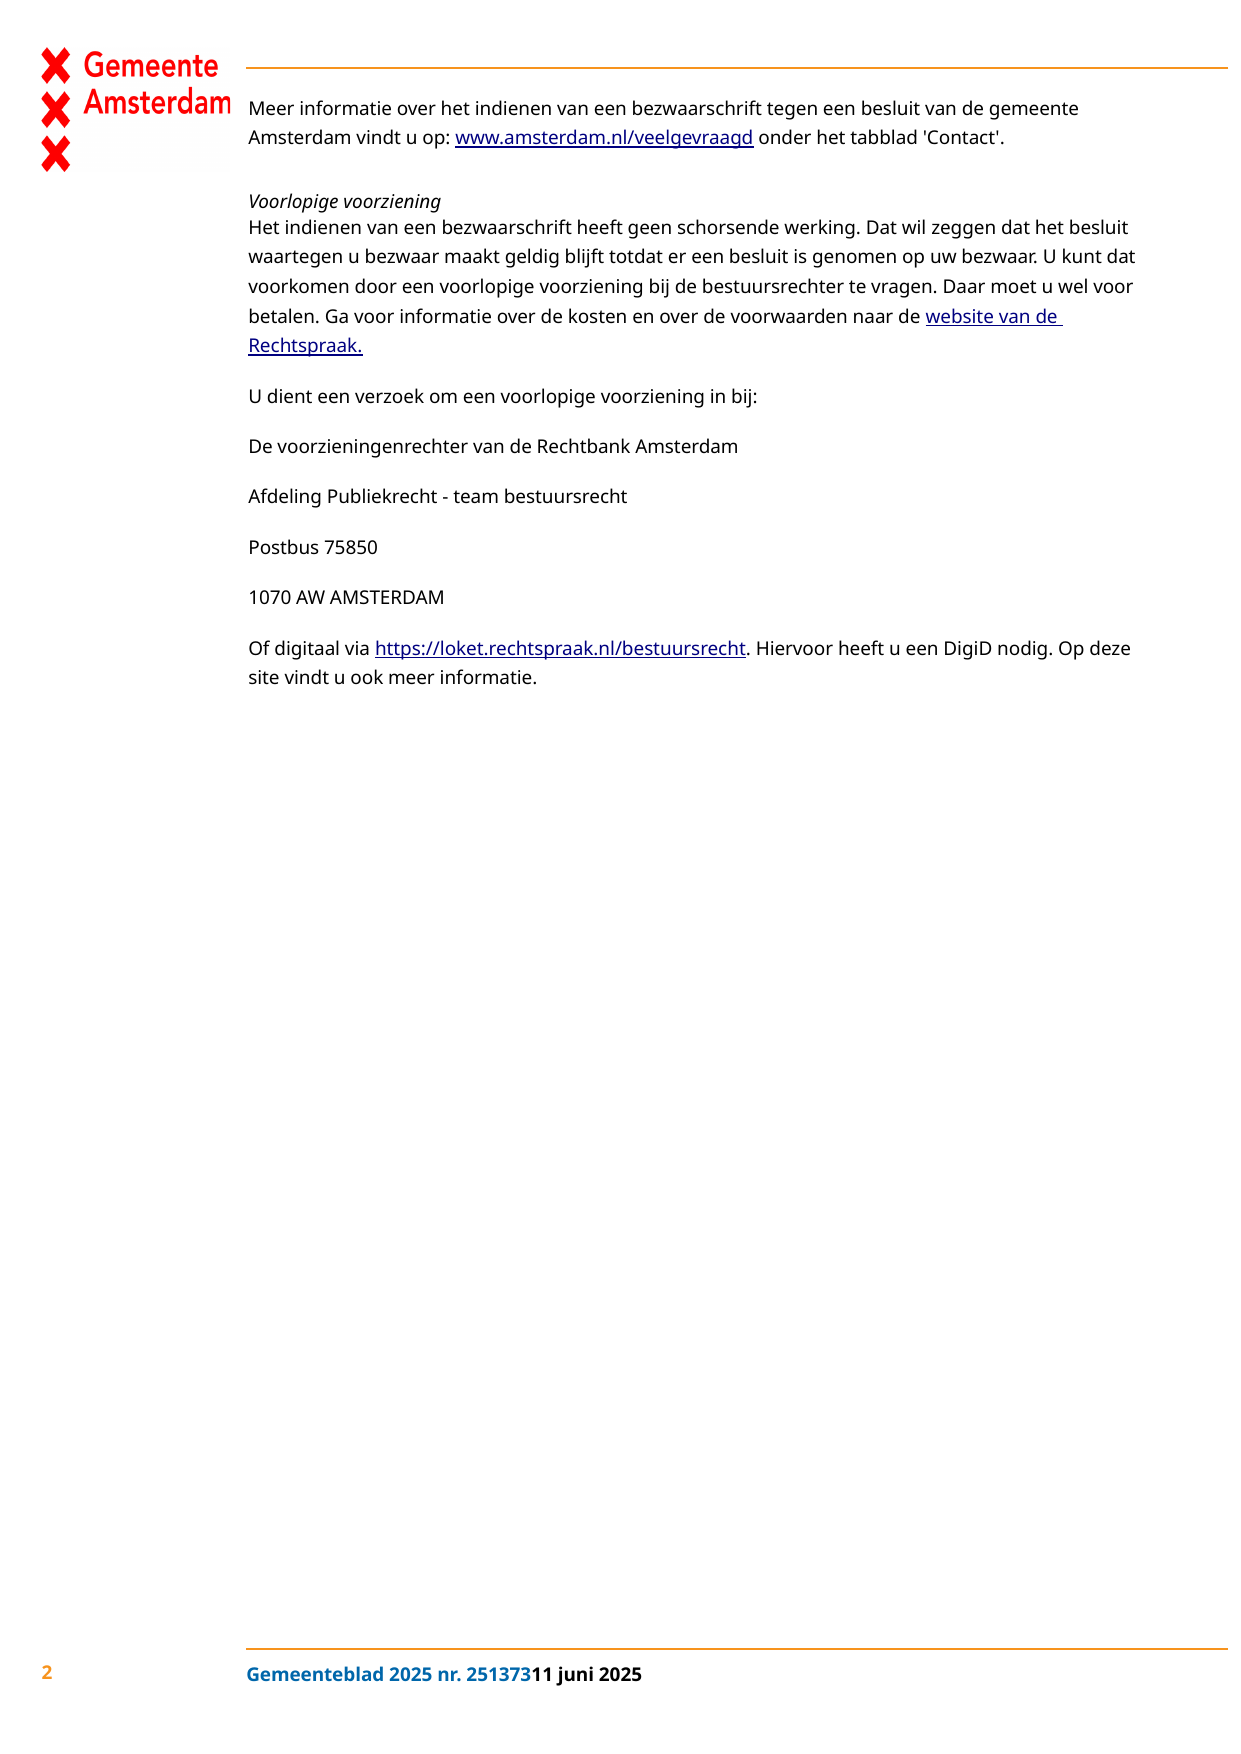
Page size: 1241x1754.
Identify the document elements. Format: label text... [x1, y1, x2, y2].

text Of digitaal via https://loket.rechtspraak.nl/bestuursrecht. Hiervoor heeft u een DigiD nodig. Op deze site vindt u ook meer informatie. [248, 635, 1152, 690]
text Postbus 75850 [248, 534, 1152, 560]
text U dient een verzoek om een voorlopige voorziening in bij: [248, 383, 1152, 408]
text 1070 AW AMSTERDAM [248, 584, 1152, 610]
text Voorlopige voorziening [248, 188, 1152, 214]
picture [41, 47, 231, 172]
text Afdeling Publiekrecht - team bestuursrecht [248, 484, 1152, 509]
text De voorzieningenrechter van de Rechtbank Amsterdam [248, 433, 1152, 459]
text Meer informatie over het indienen van een bezwaarschrift tegen een besluit van de gemeente Amsterdam vindt u op: www.amsterdam.nl/veelgevraagd onder het tabblad 'Contact'. [248, 95, 1152, 150]
text Het indienen van een bezwaarschrift heeft geen schorsende werking. Dat wil zeggen dat het besluit waartegen u bezwaar maakt geldig blijft totdat er een besluit is genomen op uw bezwaar. U kunt dat voorkomen door een voorlopige voorziening bij de bestuursrechter te vragen. Daar moet u wel voor betalen. Ga voor informatie over de kosten en over de voorwaarden naar de website van de Rechtspraak. [248, 214, 1152, 358]
